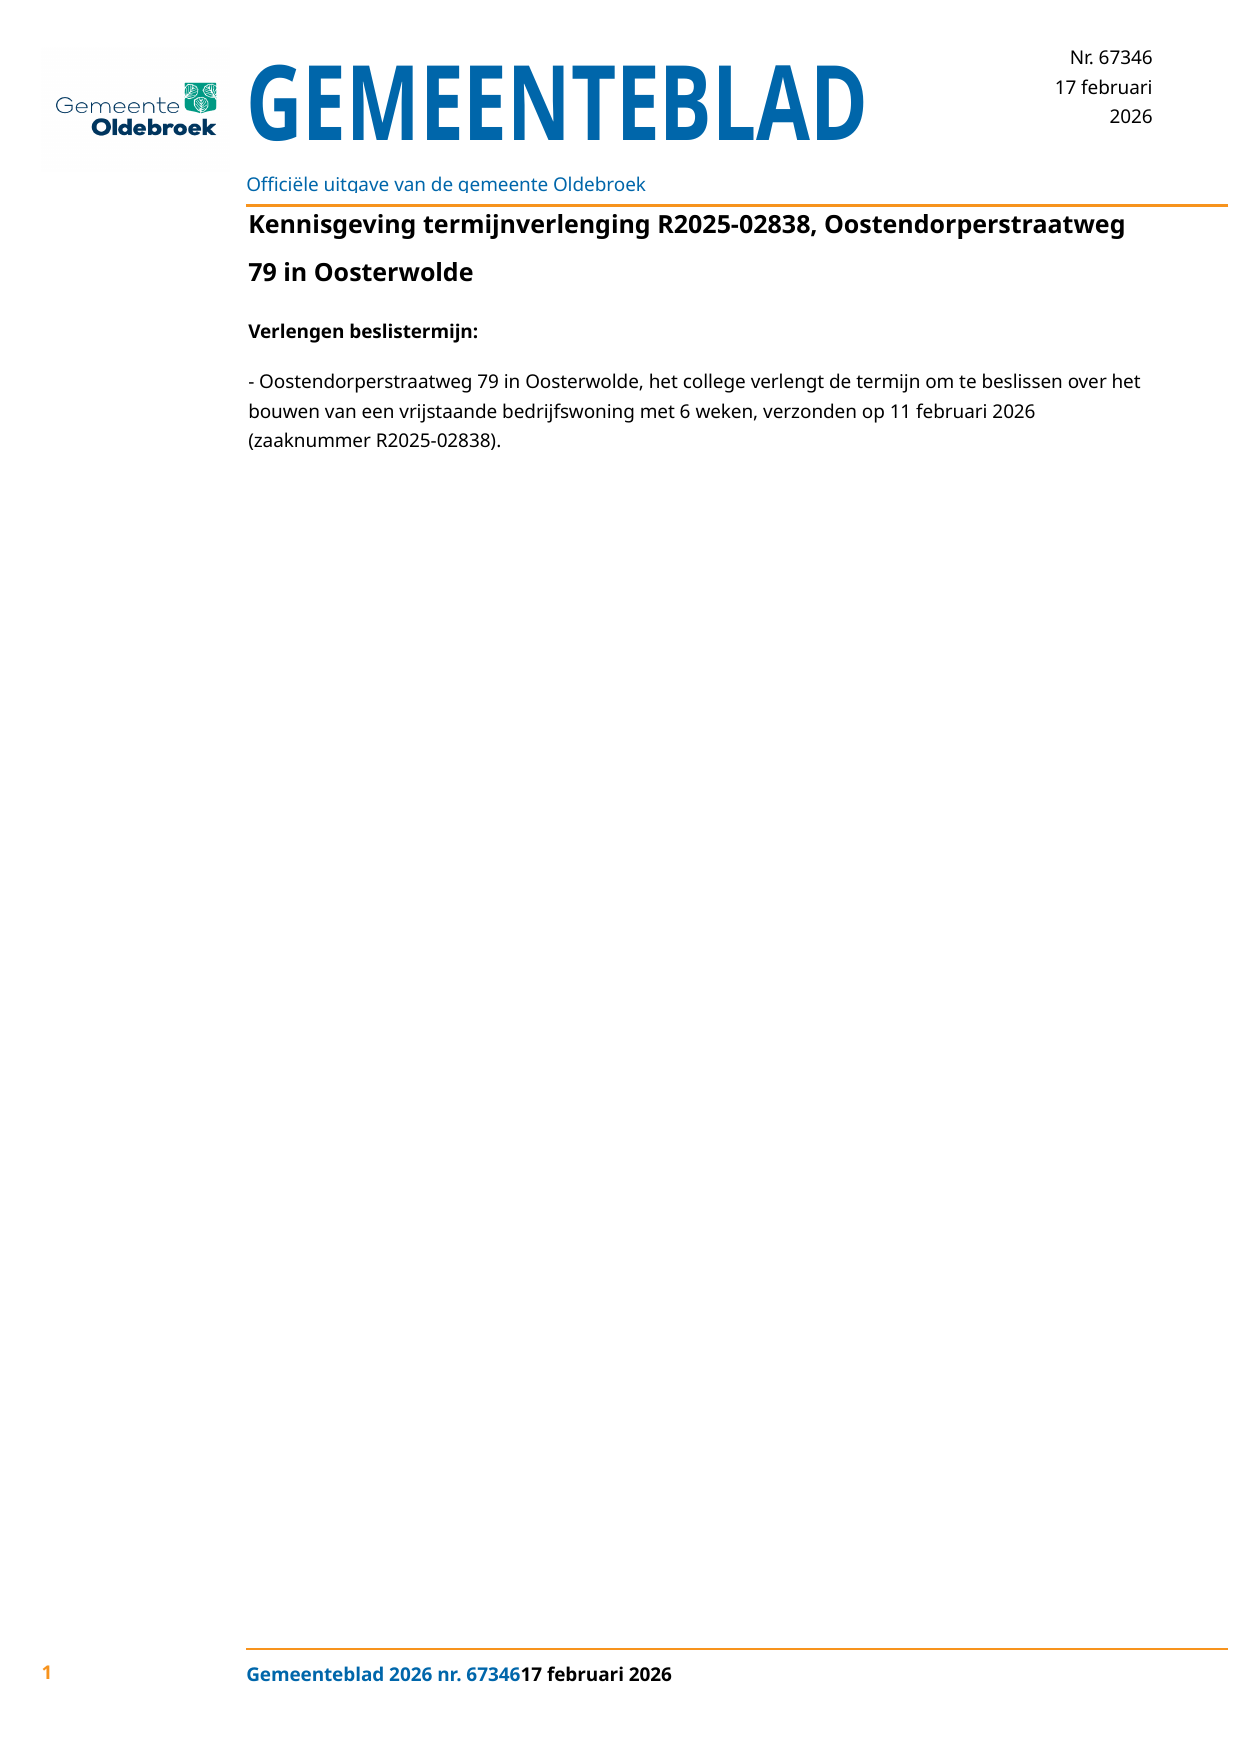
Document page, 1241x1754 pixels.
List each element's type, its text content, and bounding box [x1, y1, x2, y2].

picture [41, 47, 231, 172]
text - Oostendorperstraatweg 79 in Oosterwolde, het college verlengt de termijn om te beslissen over het bouwen van een vrijstaande bedrijfswoning met 6 weken, verzonden op 11 februari 2026 (zaaknummer R2025-02838). [248, 368, 1152, 453]
text Verlengen beslistermijn: [248, 318, 1152, 344]
text Kennisgeving termijnverlenging R2025-02838, Oostendorperstraatweg 79 in Oosterwolde [248, 207, 1152, 288]
